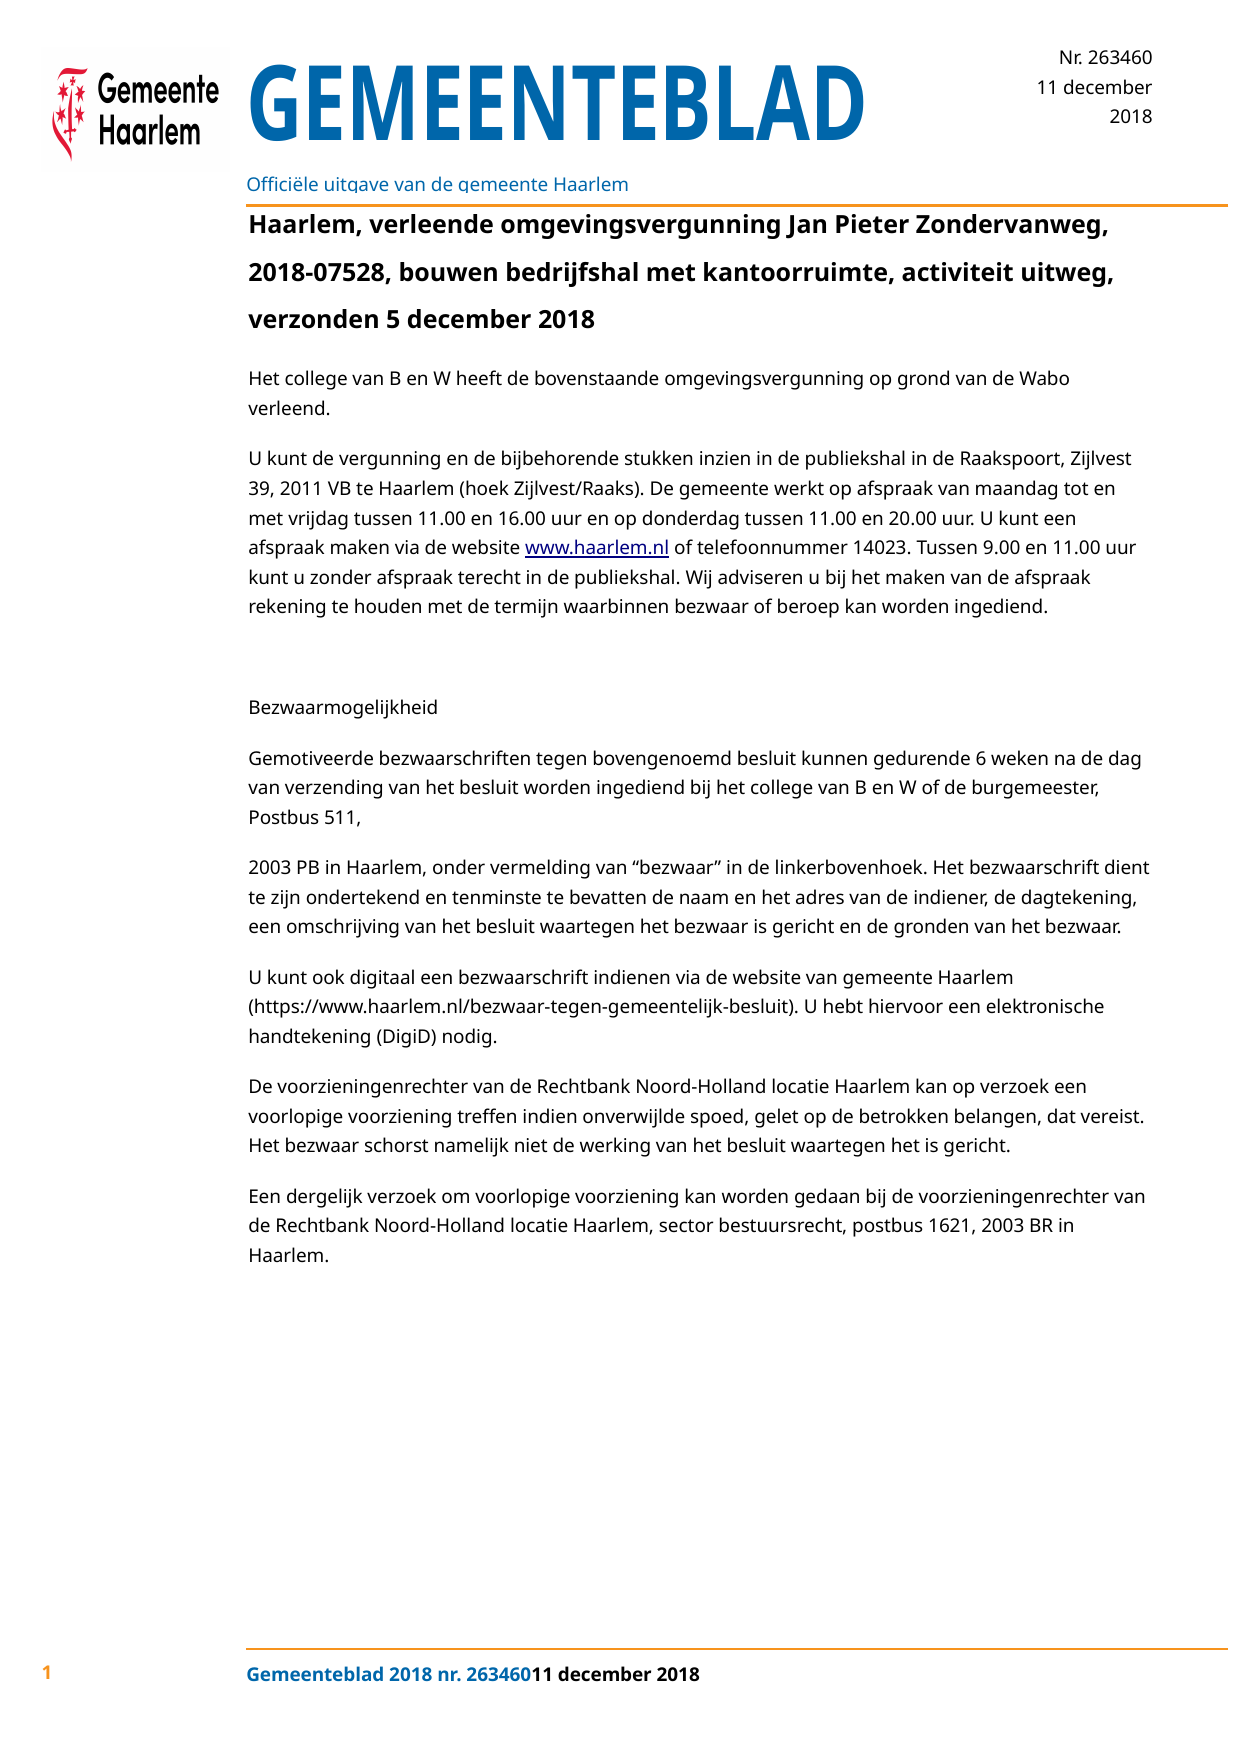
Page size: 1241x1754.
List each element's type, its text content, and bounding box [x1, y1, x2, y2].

text Het college van B en W heeft de bovenstaande omgevingsvergunning op grond van de Wabo verleend. [248, 366, 1152, 421]
text Een dergelijk verzoek om voorlopige voorziening kan worden gedaan bij de voorzieningenrechter van de Rechtbank Noord-Holland locatie Haarlem, sector bestuursrecht, postbus 1621, 2003 BR in Haarlem. [248, 1183, 1152, 1268]
text U kunt de vergunning en de bijbehorende stukken inzien in de publiekshal in de Raakspoort, Zijlvest 39, 2011 VB te Haarlem (hoek Zijlvest/Raaks). De gemeente werkt op afspraak van maandag tot en met vrijdag tussen 11.00 en 16.00 uur en op donderdag tussen 11.00 en 20.00 uur. U kunt een afspraak maken via de website www.haarlem.nl of telefoonnummer 14023. Tussen 9.00 en 11.00 uur kunt u zonder afspraak terecht in de publiekshal. Wij adviseren u bij het maken van de afspraak rekening te houden met de termijn waarbinnen bezwaar of beroep kan worden ingediend. [248, 446, 1152, 619]
text U kunt ook digitaal een bezwaarschrift indienen via de website van gemeente Haarlem (https://www.haarlem.nl/bezwaar-tegen-gemeentelijk-besluit). U hebt hiervoor een elektronische handtekening (DigiD) nodig. [248, 964, 1152, 1049]
text 2003 PB in Haarlem, onder vermelding van “bezwaar” in de linkerbovenhoek. Het bezwaarschrift dient te zijn ondertekend en tenminste te bevatten de naam en het adres van de indiener, de dagtekening, een omschrijving van het besluit waartegen het bezwaar is gericht en de gronden van het bezwaar. [248, 854, 1152, 939]
picture [41, 47, 231, 172]
text Gemotiveerde bezwaarschriften tegen bovengenoemd besluit kunnen gedurende 6 weken na de dag van verzending van het besluit worden ingediend bij het college van B en W of de burgemeester, Postbus 511, [248, 745, 1152, 829]
text Bezwaarmogelijkheid [248, 694, 1152, 720]
text De voorzieningenrechter van de Rechtbank Noord-Holland locatie Haarlem kan op verzoek een voorlopige voorziening treffen indien onverwijlde spoed, gelet op de betrokken belangen, dat vereist. Het bezwaar schorst namelijk niet de werking van het besluit waartegen het is gericht. [248, 1073, 1152, 1158]
text Haarlem, verleende omgevingsvergunning Jan Pieter Zondervanweg, 2018-07528, bouwen bedrijfshal met kantoorruimte, activiteit uitweg, verzonden 5 december 2018 [248, 207, 1152, 336]
